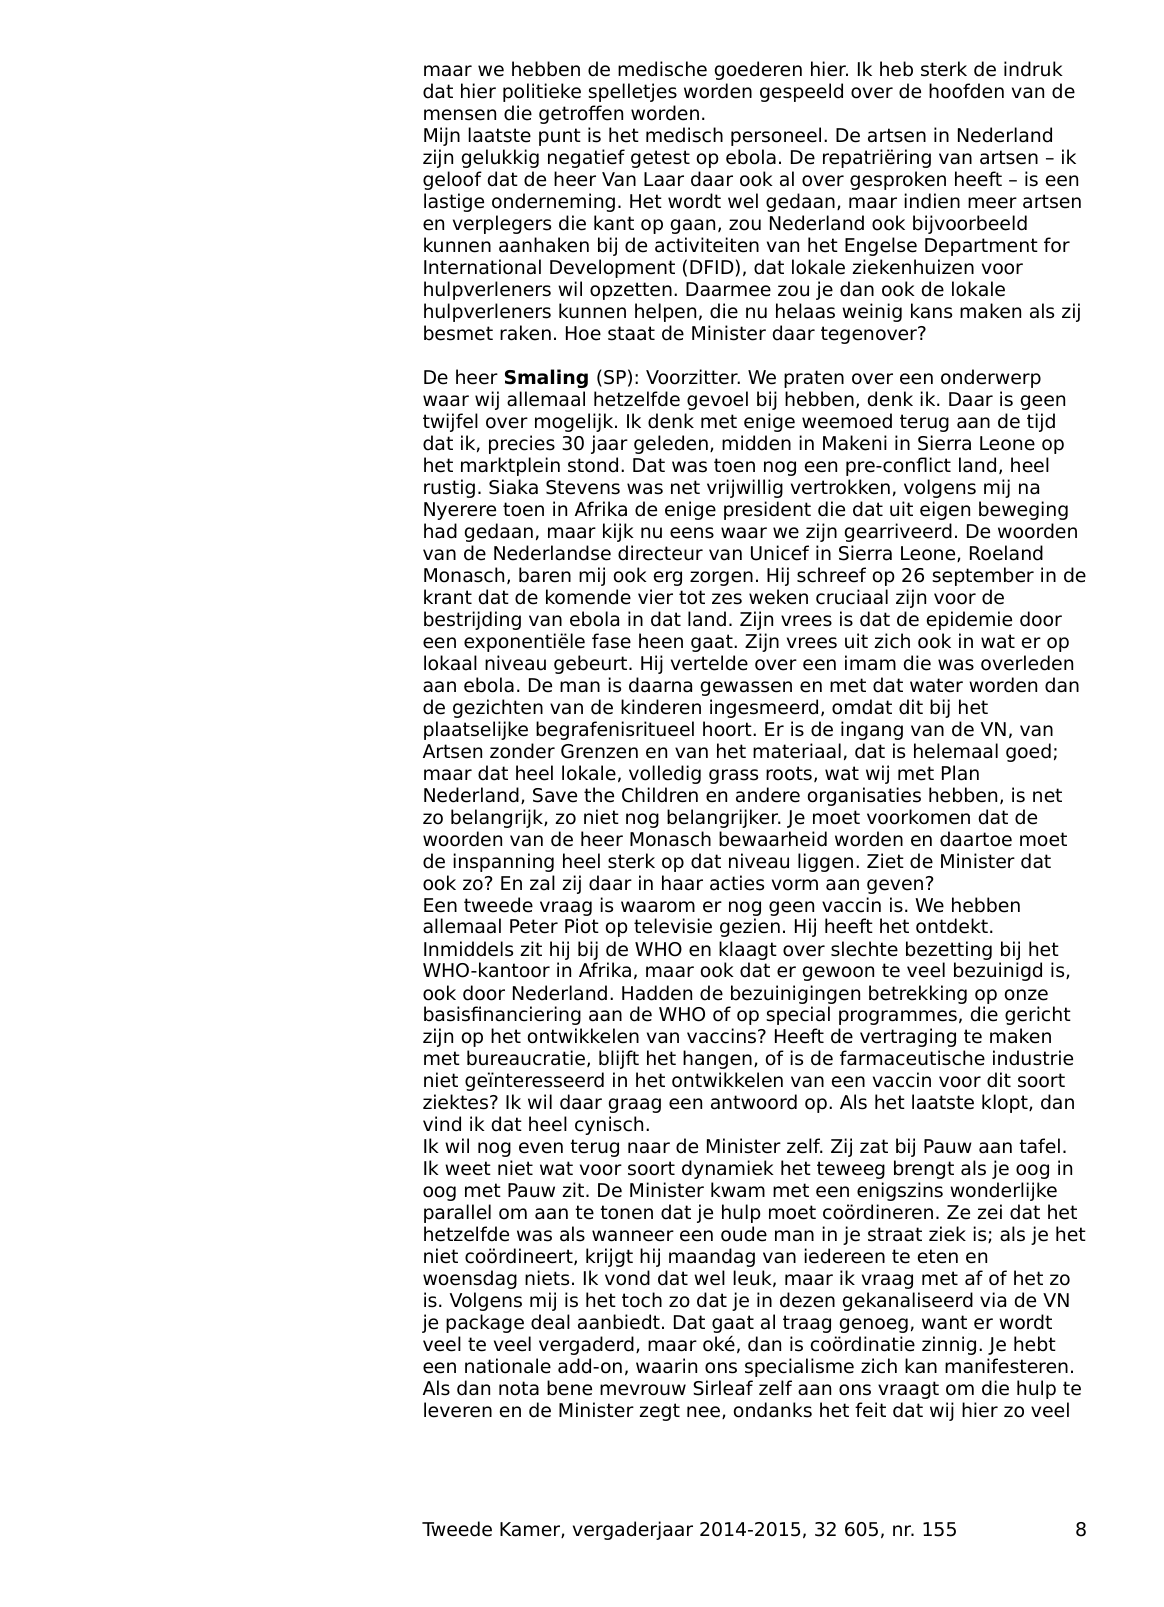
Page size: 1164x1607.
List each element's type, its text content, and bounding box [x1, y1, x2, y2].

text Een tweede vraag is waarom er nog geen vaccin is. We hebben allemaal Peter Piot op televisie gezien. Hij heeft het ontdekt. Inmiddels zit hij bij de WHO en klaagt over slechte bezetting bij het WHO-kantoor in Afrika, maar ook dat er gewoon te veel bezuinigd is, ook door Nederland. Hadden de bezuinigingen betrekking op onze basisfinanciering aan de WHO of op special programmes, die gericht zijn op het ontwikkelen van vaccins? Heeft de vertraging te maken met bureaucratie, blijft het hangen, of is de farmaceutische industrie niet geïnteresseerd in het ontwikkelen van een vaccin voor dit soort ziektes? Ik wil daar graag een antwoord op. Als het laatste klopt, dan vind ik dat heel cynisch. [422, 894, 1087, 1136]
text maar we hebben de medische goederen hier. Ik heb sterk de indruk dat hier politieke spelletjes worden gespeeld over de hoofden van de mensen die getroffen worden. [422, 59, 1087, 125]
text Ik wil nog even terug naar de Minister zelf. Zij zat bij Pauw aan tafel. Ik weet niet wat voor soort dynamiek het teweeg brengt als je oog in oog met Pauw zit. De Minister kwam met een enigszins wonderlijke parallel om aan te tonen dat je hulp moet coördineren. Ze zei dat het hetzelfde was als wanneer een oude man in je straat ziek is; als je het niet coördineert, krijgt hij maandag van iedereen te eten en woensdag niets. Ik vond dat wel leuk, maar ik vraag met af of het zo is. Volgens mij is het toch zo dat je in dezen gekanaliseerd via de VN je package deal aanbiedt. Dat gaat al traag genoeg, want er wordt veel te veel vergaderd, maar oké, dan is coördinatie zinnig. Je hebt een nationale add-on, waarin ons specialisme zich kan manifesteren. Als dan nota bene mevrouw Sirleaf zelf aan ons vraagt om die hulp te leveren en de Minister zegt nee, ondanks het feit dat wij hier zo veel [422, 1136, 1087, 1422]
text De heer Smaling (SP): Voorzitter. We praten over een onderwerp waar wij allemaal hetzelfde gevoel bij hebben, denk ik. Daar is geen twijfel over mogelijk. Ik denk met enige weemoed terug aan de tijd dat ik, precies 30 jaar geleden, midden in Makeni in Sierra Leone op het marktplein stond. Dat was toen nog een pre-conflict land, heel rustig. Siaka Stevens was net vrijwillig vertrokken, volgens mij na Nyerere toen in Afrika de enige president die dat uit eigen beweging had gedaan, maar kijk nu eens waar we zijn gearriveerd. De woorden van de Nederlandse directeur van Unicef in Sierra Leone, Roeland Monasch, baren mij ook erg zorgen. Hij schreef op 26 september in de krant dat de komende vier tot zes weken cruciaal zijn voor de bestrijding van ebola in dat land. Zijn vrees is dat de epidemie door een exponentiële fase heen gaat. Zijn vrees uit zich ook in wat er op lokaal niveau gebeurt. Hij vertelde over een imam die was overleden aan ebola. De man is daarna gewassen en met dat water worden dan de gezichten van de kinderen ingesmeerd, omdat dit bij het plaatselijke begrafenisritueel hoort. Er is de ingang van de VN, van Artsen zonder Grenzen en van het materiaal, dat is helemaal goed; maar dat heel lokale, volledig grass roots, wat wij met Plan Nederland, Save the Children en andere organisaties hebben, is net zo belangrijk, zo niet nog belangrijker. Je moet voorkomen dat de woorden van de heer Monasch bewaarheid worden en daartoe moet de inspanning heel sterk op dat niveau liggen. Ziet de Minister dat ook zo? En zal zij daar in haar acties vorm aan geven? [422, 367, 1087, 894]
text Mijn laatste punt is het medisch personeel. De artsen in Nederland zijn gelukkig negatief getest op ebola. De repatriëring van artsen – ik geloof dat de heer Van Laar daar ook al over gesproken heeft – is een lastige onderneming. Het wordt wel gedaan, maar indien meer artsen en verplegers die kant op gaan, zou Nederland ook bijvoorbeeld kunnen aanhaken bij de activiteiten van het Engelse Department for International Development (DFID), dat lokale ziekenhuizen voor hulpverleners wil opzetten. Daarmee zou je dan ook de lokale hulpverleners kunnen helpen, die nu helaas weinig kans maken als zij besmet raken. Hoe staat de Minister daar tegenover? [422, 125, 1087, 345]
